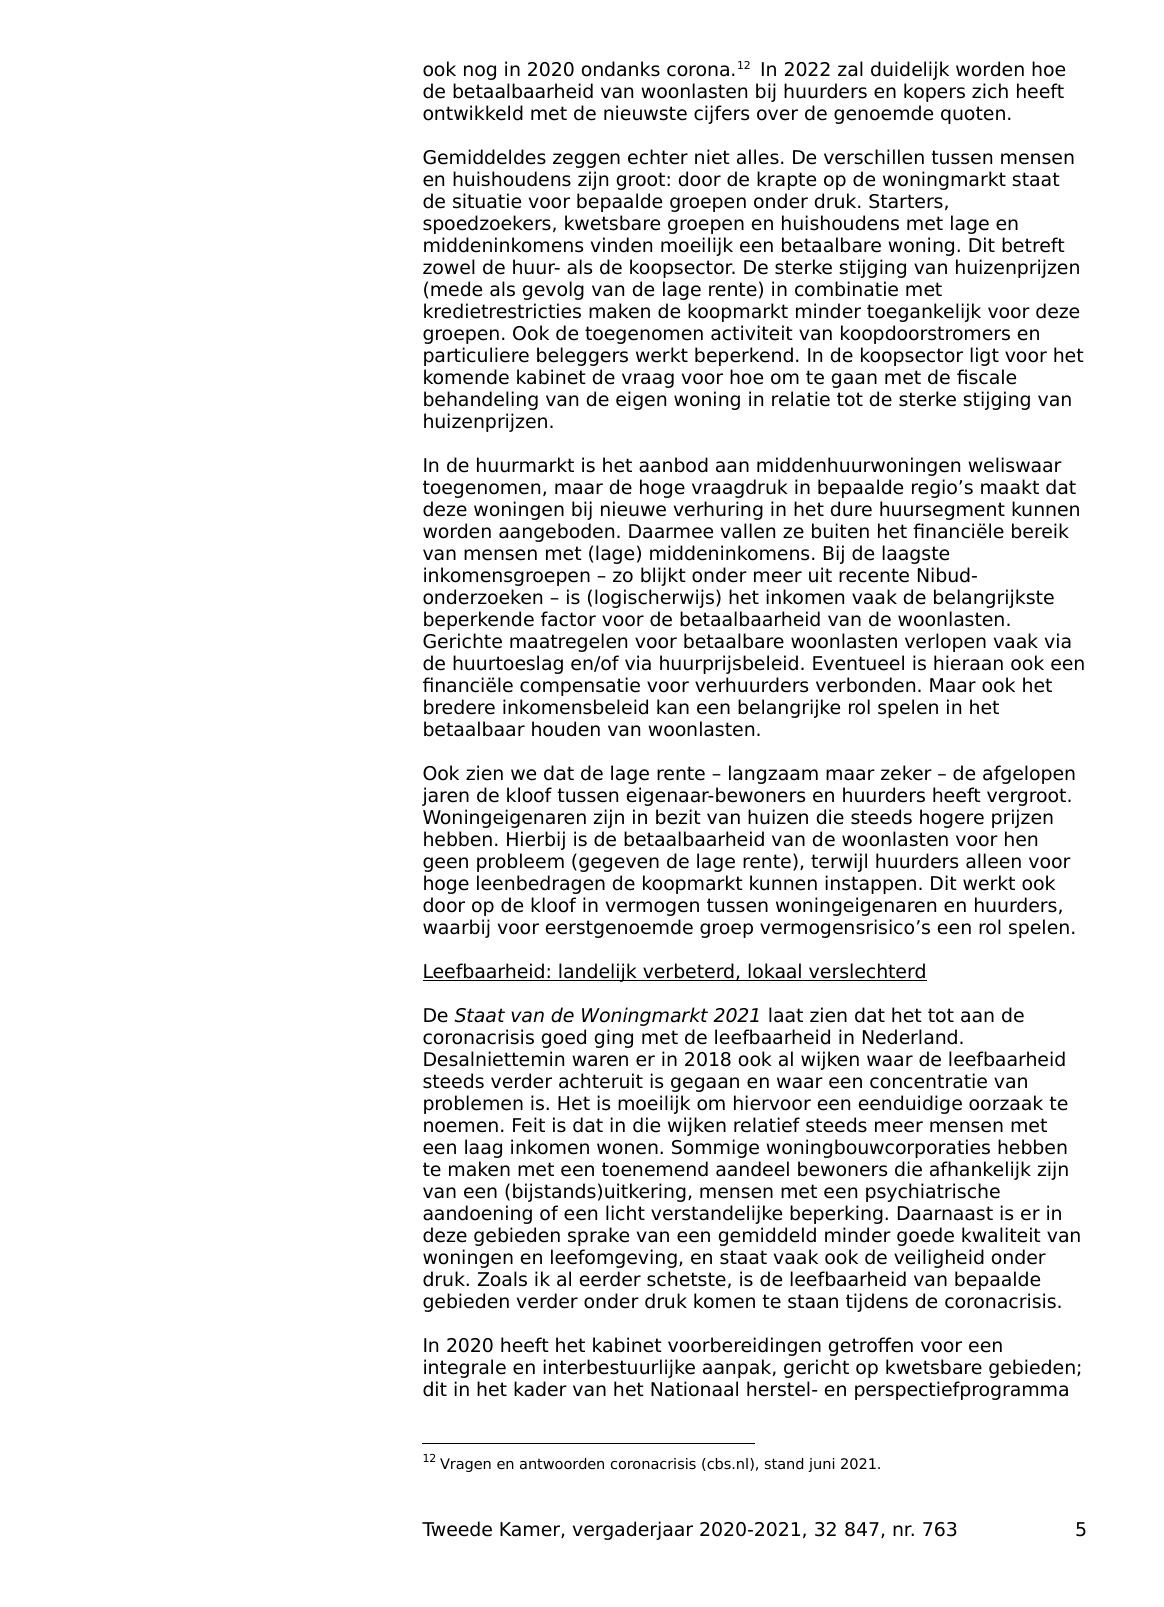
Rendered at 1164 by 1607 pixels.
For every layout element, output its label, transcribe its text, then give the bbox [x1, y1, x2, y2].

subtitle Leefbaarheid: landelijk verbeterd, lokaal verslechterd [422, 961, 1087, 983]
text Ook zien we dat de lage rente – langzaam maar zeker – de afgelopen jaren de kloof tussen eigenaar-bewoners en huurders heeft vergroot. Woningeigenaren zijn in bezit van huizen die steeds hogere prijzen hebben. Hierbij is de betaalbaarheid van de woonlasten voor hen geen probleem (gegeven de lage rente), terwijl huurders alleen voor hoge leenbedragen de koopmarkt kunnen instappen. Dit werkt ook door op de kloof in vermogen tussen woningeigenaren en huurders, waarbij voor eerstgenoemde groep vermogensrisico’s een rol spelen. [422, 763, 1087, 939]
text Gemiddeldes zeggen echter niet alles. De verschillen tussen mensen en huishoudens zijn groot: door de krapte op de woningmarkt staat de situatie voor bepaalde groepen onder druk. Starters, spoedzoekers, kwetsbare groepen en huishoudens met lage en middeninkomens vinden moeilijk een betaalbare woning. Dit betreft zowel de huur- als de koopsector. De sterke stijging van huizenprijzen (mede als gevolg van de lage rente) in combinatie met kredietrestricties maken de koopmarkt minder toegankelijk voor deze groepen. Ook de toegenomen activiteit van koopdoorstromers en particuliere beleggers werkt beperkend. In de koopsector ligt voor het komende kabinet de vraag voor hoe om te gaan met de fiscale behandeling van de eigen woning in relatie tot de sterke stijging van huizenprijzen. [422, 147, 1087, 433]
text In 2020 heeft het kabinet voorbereidingen getroffen voor een integrale en interbestuurlijke aanpak, gericht op kwetsbare gebieden; dit in het kader van het Nationaal herstel- en perspectiefprogramma [422, 1335, 1087, 1401]
text ook nog in 2020 ondanks corona. In 2022 zal duidelijk worden hoe de betaalbaarheid van woonlasten bij huurders en kopers zich heeft ontwikkeld met de nieuwste cijfers over de genoemde quoten. [422, 59, 1087, 125]
text Vragen en antwoorden coronacrisis (cbs.nl), stand juni 2021. [422, 1452, 1087, 1474]
text De Staat van de Woningmarkt 2021 laat zien dat het tot aan de coronacrisis goed ging met de leefbaarheid in Nederland. Desalniettemin waren er in 2018 ook al wijken waar de leefbaarheid steeds verder achteruit is gegaan en waar een concentratie van problemen is. Het is moeilijk om hiervoor een eenduidige oorzaak te noemen. Feit is dat in die wijken relatief steeds meer mensen met een laag inkomen wonen. Sommige woningbouwcorporaties hebben te maken met een toenemend aandeel bewoners die afhankelijk zijn van een (bijstands)uitkering, mensen met een psychiatrische aandoening of een licht verstandelijke beperking. Daarnaast is er in deze gebieden sprake van een gemiddeld minder goede kwaliteit van woningen en leefomgeving, en staat vaak ook de veiligheid onder druk. Zoals ik al eerder schetste, is de leefbaarheid van bepaalde gebieden verder onder druk komen te staan tijdens de coronacrisis. [422, 1005, 1087, 1313]
text In de huurmarkt is het aanbod aan middenhuurwoningen weliswaar toegenomen, maar de hoge vraagdruk in bepaalde regio’s maakt dat deze woningen bij nieuwe verhuring in het dure huursegment kunnen worden aangeboden. Daarmee vallen ze buiten het financiële bereik van mensen met (lage) middeninkomens. Bij de laagste inkomensgroepen – zo blijkt onder meer uit recente Nibud-onderzoeken – is (logischerwijs) het inkomen vaak de belangrijkste beperkende factor voor de betaalbaarheid van de woonlasten. Gerichte maatregelen voor betaalbare woonlasten verlopen vaak via de huurtoeslag en/of via huurprijsbeleid. Eventueel is hieraan ook een financiële compensatie voor verhuurders verbonden. Maar ook het bredere inkomensbeleid kan een belangrijke rol spelen in het betaalbaar houden van woonlasten. [422, 455, 1087, 741]
